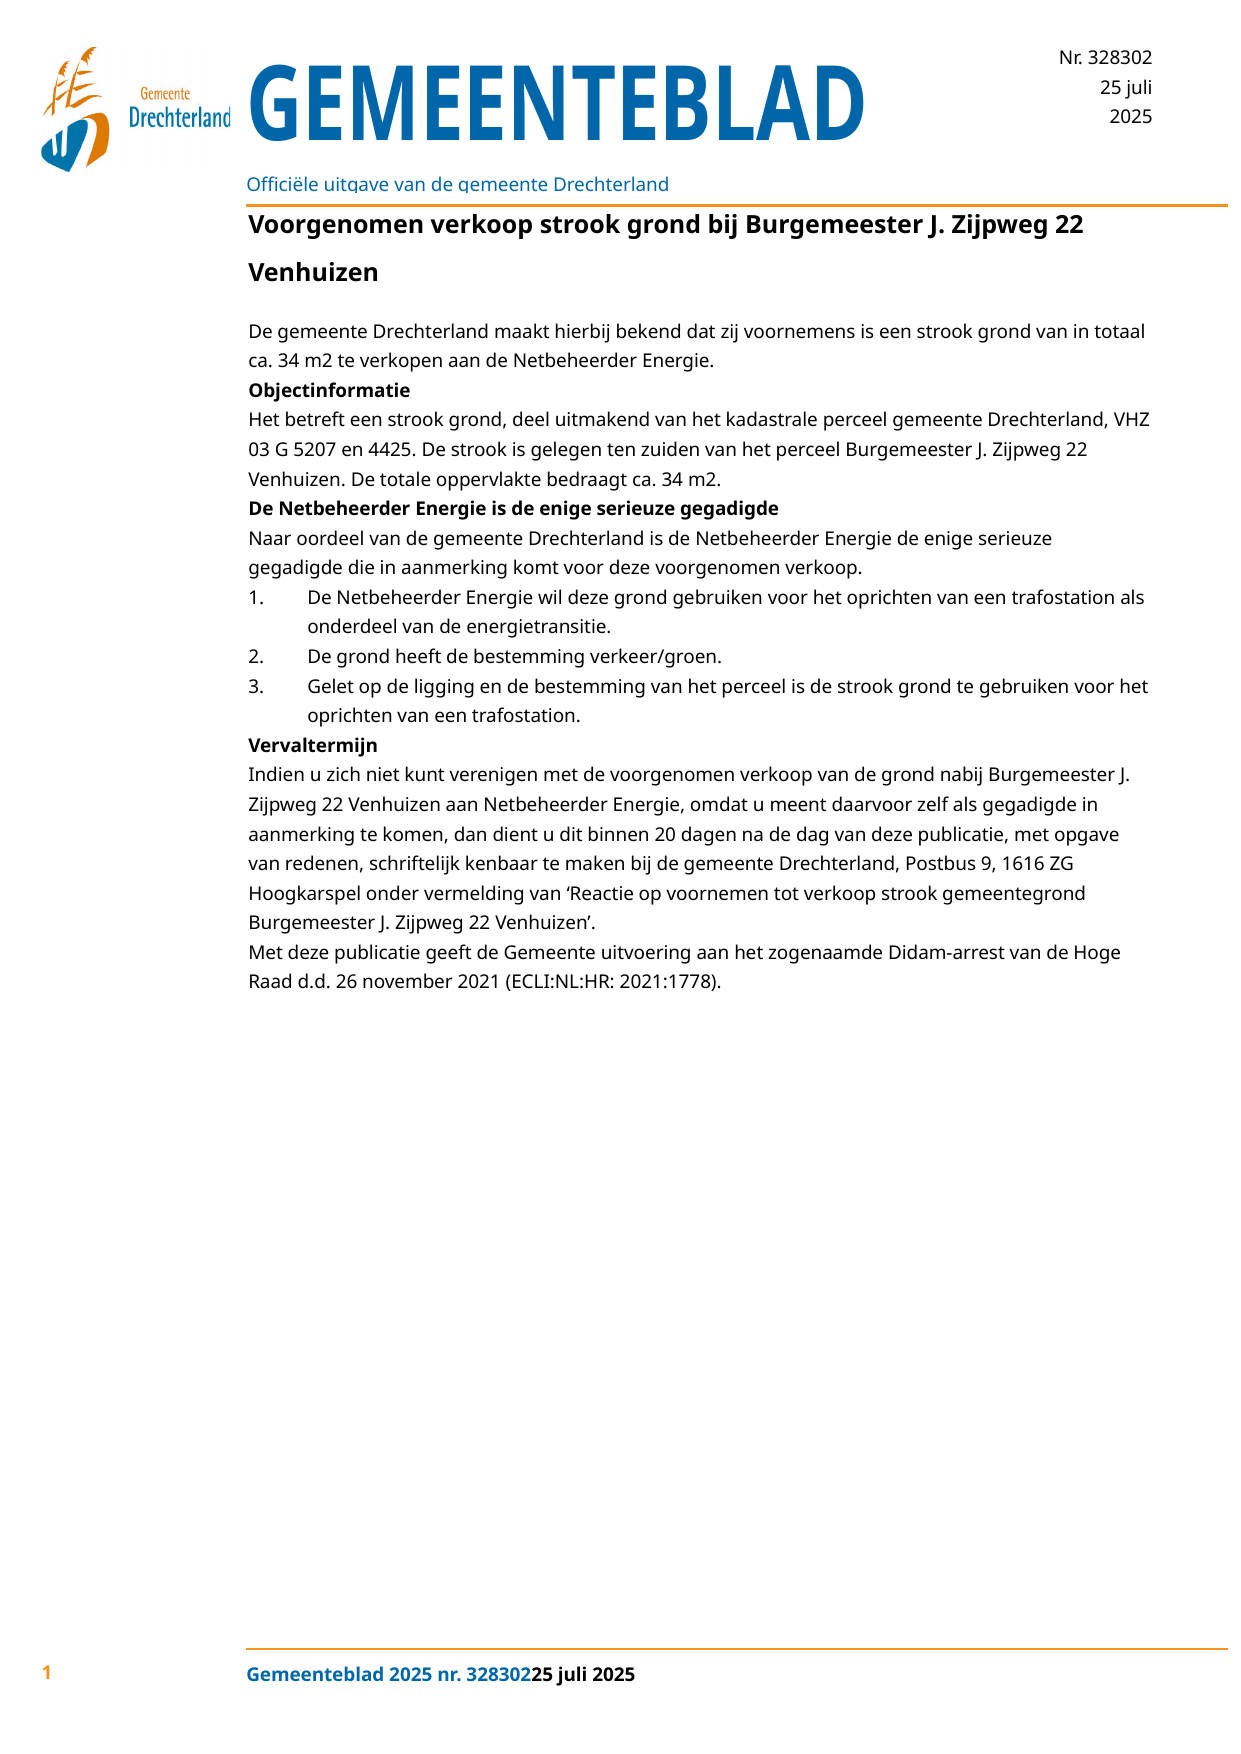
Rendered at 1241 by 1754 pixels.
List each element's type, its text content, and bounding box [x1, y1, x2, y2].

text De Netbeheerder Energie is de enige serieuze gegadigde [248, 495, 1152, 521]
text Vervaltermijn [248, 732, 1152, 758]
picture [41, 47, 231, 172]
text Het betreft een strook grond, deel uitmakend van het kadastrale perceel gemeente Drechterland, VHZ 03 G 5207 en 4425. De strook is gelegen ten zuiden van het perceel Burgemeester J. Zijpweg 22 Venhuizen. De totale oppervlakte bedraagt ca. 34 m2. [248, 407, 1152, 492]
list De grond heeft de bestemming verkeer/groen. [248, 643, 1152, 669]
text Naar oordeel van de gemeente Drechterland is de Netbeheerder Energie de enige serieuze gegadigde die in aanmerking komt voor deze voorgenomen verkoop. [248, 525, 1152, 580]
text Met deze publicatie geeft de Gemeente uitvoering aan het zogenaamde Didam-arrest van de Hoge Raad d.d. 26 november 2021 (ECLI:NL:HR: 2021:1778). [248, 939, 1152, 994]
text Voorgenomen verkoop strook grond bij Burgemeester J. Zijpweg 22 Venhuizen [248, 207, 1152, 288]
list De Netbeheerder Energie wil deze grond gebruiken voor het oprichten van een trafostation als onderdeel van de energietransitie. [248, 584, 1152, 639]
list Gelet op de ligging en de bestemming van het perceel is de strook grond te gebruiken voor het oprichten van een trafostation. [248, 673, 1152, 728]
text Indien u zich niet kunt verenigen met de voorgenomen verkoop van de grond nabij Burgemeester J. Zijpweg 22 Venhuizen aan Netbeheerder Energie, omdat u meent daarvoor zelf als gegadigde in aanmerking te komen, dan dient u dit binnen 20 dagen na de dag van deze publicatie, met opgave van redenen, schriftelijk kenbaar te maken bij de gemeente Drechterland, Postbus 9, 1616 ZG Hoogkarspel onder vermelding van ‘Reactie op voornemen tot verkoop strook gemeentegrond Burgemeester J. Zijpweg 22 Venhuizen’. [248, 762, 1152, 935]
text Objectinformatie [248, 377, 1152, 403]
picture [226, 115, 231, 124]
text De gemeente Drechterland maakt hierbij bekend dat zij voornemens is een strook grond van in totaal ca. 34 m2 te verkopen aan de Netbeheerder Energie. [248, 318, 1152, 373]
picture [41, 158, 64, 172]
